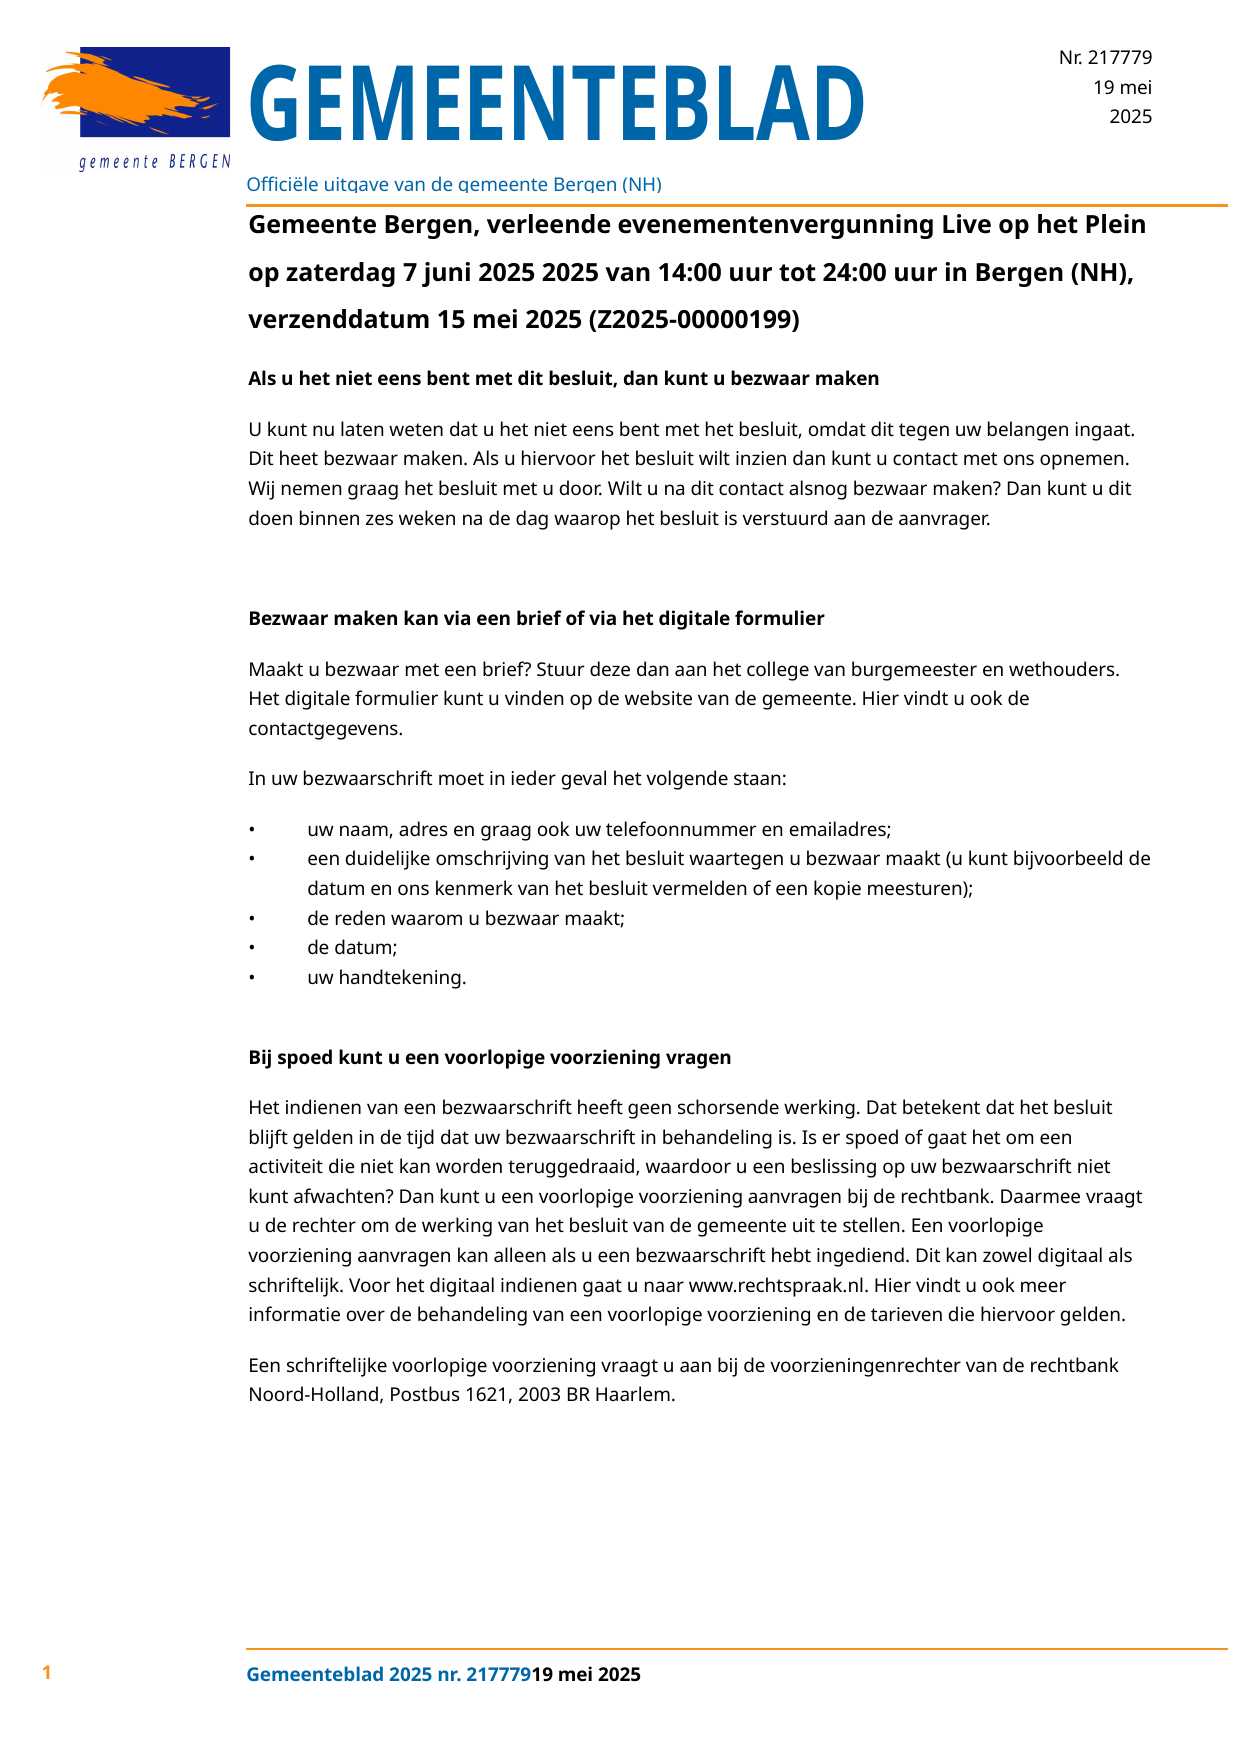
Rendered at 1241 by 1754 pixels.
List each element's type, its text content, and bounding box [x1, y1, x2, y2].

list een duidelijke omschrijving van het besluit waartegen u bezwaar maakt (u kunt bijvoorbeeld de datum en ons kenmerk van het besluit vermelden of een kopie meesturen); [248, 846, 1152, 901]
picture [41, 47, 231, 172]
text Het indienen van een bezwaarschrift heeft geen schorsende werking. Dat betekent dat het besluit blijft gelden in de tijd dat uw bezwaarschrift in behandeling is. Is er spoed of gaat het om een activiteit die niet kan worden teruggedraaid, waardoor u een beslissing op uw bezwaarschrift niet kunt afwachten? Dan kunt u een voorlopige voorziening aanvragen bij de rechtbank. Daarmee vraagt u de rechter om de werking van het besluit van de gemeente uit te stellen. Een voorlopige voorziening aanvragen kan alleen als u een bezwaarschrift hebt ingediend. Dit kan zowel digitaal als schriftelijk. Voor het digitaal indienen gaat u naar www.rechtspraak.nl. Hier vindt u ook meer informatie over de behandeling van een voorlopige voorziening en de tarieven die hiervoor gelden. [248, 1094, 1152, 1327]
text In uw bezwaarschrift moet in ieder geval het volgende staan: [248, 766, 1152, 791]
list uw naam, adres en graag ook uw telefoonnummer en emailadres; [248, 816, 1152, 842]
text Bij spoed kunt u een voorlopige voorziening vragen [248, 1044, 1152, 1069]
list uw handtekening. [248, 964, 1152, 989]
list de datum; [248, 934, 1152, 960]
text Bezwaar maken kan via een brief of via het digitale formulier [248, 606, 1152, 631]
text U kunt nu laten weten dat u het niet eens bent met het besluit, omdat dit tegen uw belangen ingaat. Dit heet bezwaar maken. Als u hiervoor het besluit wilt inzien dan kunt u contact met ons opnemen. Wij nemen graag het besluit met u door. Wilt u na dit contact alsnog bezwaar maken? Dan kunt u dit doen binnen zes weken na de dag waarop het besluit is verstuurd aan de aanvrager. [248, 416, 1152, 530]
text Gemeente Bergen, verleende evenementenvergunning Live op het Plein op zaterdag 7 juni 2025 2025 van 14:00 uur tot 24:00 uur in Bergen (NH), verzenddatum 15 mei 2025 (Z2025-00000199) [248, 207, 1152, 336]
text Maakt u bezwaar met een brief? Stuur deze dan aan het college van burgemeester en wethouders. Het digitale formulier kunt u vinden op de website van de gemeente. Hier vindt u ook de contactgegevens. [248, 656, 1152, 741]
text Als u het niet eens bent met dit besluit, dan kunt u bezwaar maken [248, 366, 1152, 391]
list de reden waarom u bezwaar maakt; [248, 905, 1152, 930]
text Een schriftelijke voorlopige voorziening vraagt u aan bij de voorzieningenrechter van de rechtbank Noord-Holland, Postbus 1621, 2003 BR Haarlem. [248, 1352, 1152, 1407]
